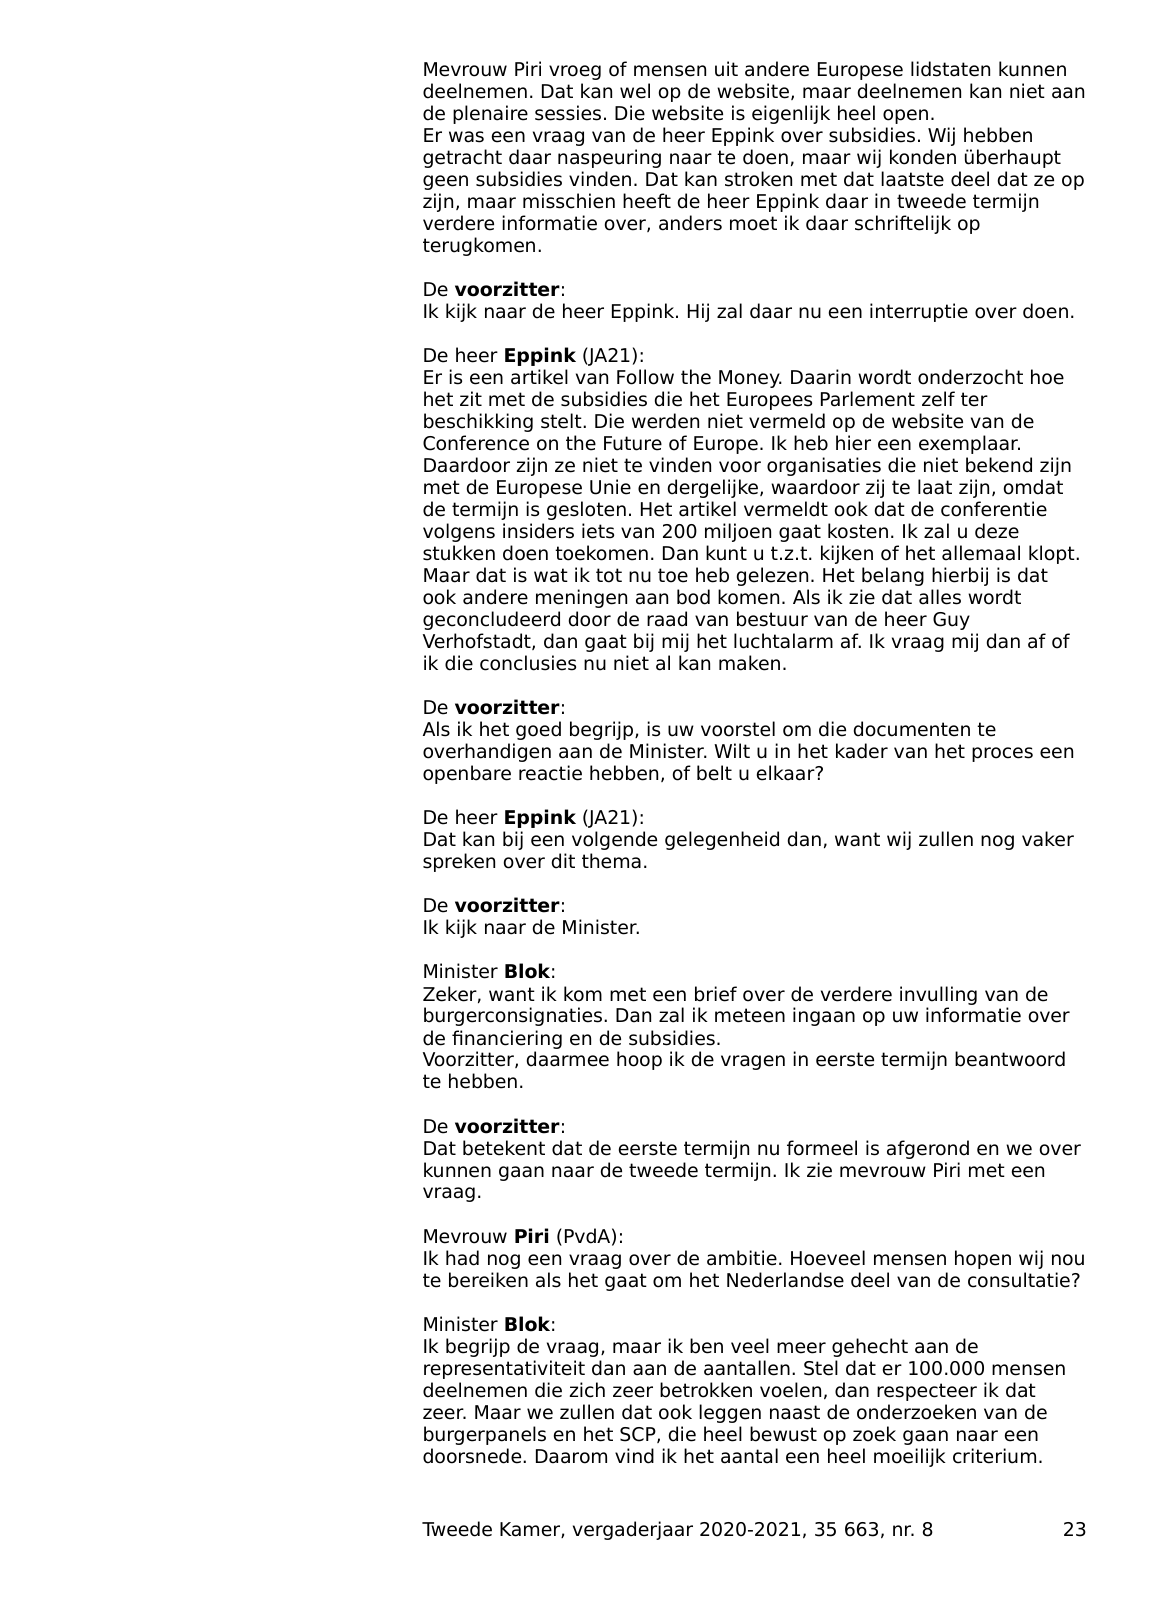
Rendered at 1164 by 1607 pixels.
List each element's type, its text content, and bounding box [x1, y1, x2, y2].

text Mevrouw Piri vroeg of mensen uit andere Europese lidstaten kunnen deelnemen. Dat kan wel op de website, maar deelnemen kan niet aan de plenaire sessies. Die website is eigenlijk heel open. [422, 59, 1087, 125]
text Er was een vraag van de heer Eppink over subsidies. Wij hebben getracht daar naspeuring naar te doen, maar wij konden überhaupt geen subsidies vinden. Dat kan stroken met dat laatste deel dat ze op zijn, maar misschien heeft de heer Eppink daar in tweede termijn verdere informatie over, anders moet ik daar schriftelijk op terugkomen. [422, 125, 1087, 257]
text De voorzitter: [422, 697, 1087, 719]
text Minister Blok: [422, 961, 1087, 983]
text Voorzitter, daarmee hoop ik de vragen in eerste termijn beantwoord te hebben. [422, 1049, 1087, 1093]
text De voorzitter: [422, 1116, 1087, 1137]
text Ik kijk naar de heer Eppink. Hij zal daar nu een interruptie over doen. [422, 301, 1087, 323]
text De voorzitter: [422, 279, 1087, 301]
text Dat kan bij een volgende gelegenheid dan, want wij zullen nog vaker spreken over dit thema. [422, 829, 1087, 873]
text Dat betekent dat de eerste termijn nu formeel is afgerond en we over kunnen gaan naar de tweede termijn. Ik zie mevrouw Piri met een vraag. [422, 1137, 1087, 1203]
text De heer Eppink (JA21): [422, 345, 1087, 367]
text Ik kijk naar de Minister. [422, 917, 1087, 939]
text Mevrouw Piri (PvdA): [422, 1226, 1087, 1248]
text De voorzitter: [422, 895, 1087, 917]
text Als ik het goed begrijp, is uw voorstel om die documenten te overhandigen aan de Minister. Wilt u in het kader van het proces een openbare reactie hebben, of belt u elkaar? [422, 719, 1087, 785]
text Minister Blok: [422, 1314, 1087, 1336]
text Ik begrijp de vraag, maar ik ben veel meer gehecht aan de representativiteit dan aan de aantallen. Stel dat er 100.000 mensen deelnemen die zich zeer betrokken voelen, dan respecteer ik dat zeer. Maar we zullen dat ook leggen naast de onderzoeken van de burgerpanels en het SCP, die heel bewust op zoek gaan naar een doorsnede. Daarom vind ik het aantal een heel moeilijk criterium. [422, 1336, 1087, 1468]
text Er is een artikel van Follow the Money. Daarin wordt onderzocht hoe het zit met de subsidies die het Europees Parlement zelf ter beschikking stelt. Die werden niet vermeld op de website van de Conference on the Future of Europe. Ik heb hier een exemplaar. Daardoor zijn ze niet te vinden voor organisaties die niet bekend zijn met de Europese Unie en dergelijke, waardoor zij te laat zijn, omdat de termijn is gesloten. Het artikel vermeldt ook dat de conferentie volgens insiders iets van 200 miljoen gaat kosten. Ik zal u deze stukken doen toekomen. Dan kunt u t.z.t. kijken of het allemaal klopt. Maar dat is wat ik tot nu toe heb gelezen. Het belang hierbij is dat ook andere meningen aan bod komen. Als ik zie dat alles wordt geconcludeerd door de raad van bestuur van de heer Guy Verhofstadt, dan gaat bij mij het luchtalarm af. Ik vraag mij dan af of ik die conclusies nu niet al kan maken. [422, 367, 1087, 675]
text De heer Eppink (JA21): [422, 807, 1087, 829]
text Zeker, want ik kom met een brief over de verdere invulling van de burgerconsignaties. Dan zal ik meteen ingaan op uw informatie over de financiering en de subsidies. [422, 983, 1087, 1049]
text Ik had nog een vraag over de ambitie. Hoeveel mensen hopen wij nou te bereiken als het gaat om het Nederlandse deel van de consultatie? [422, 1248, 1087, 1292]
